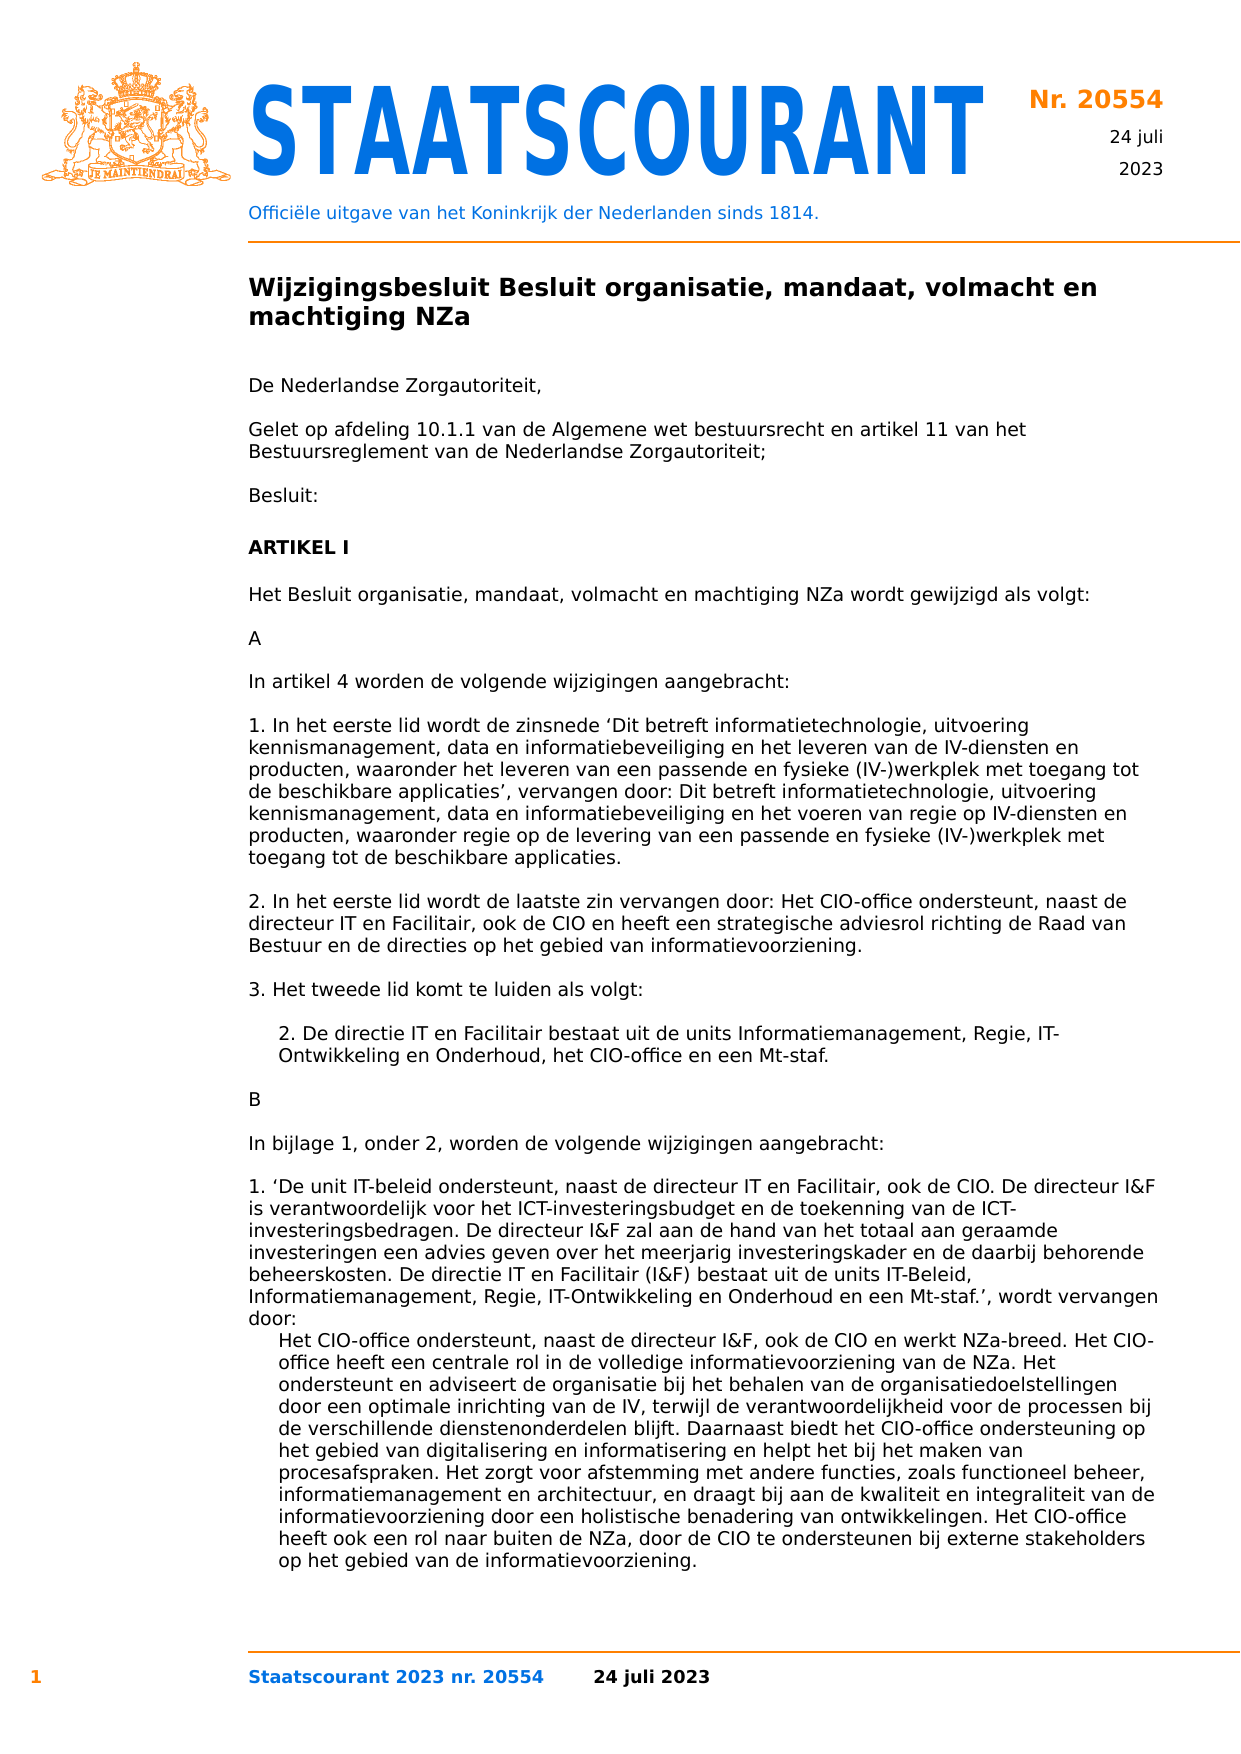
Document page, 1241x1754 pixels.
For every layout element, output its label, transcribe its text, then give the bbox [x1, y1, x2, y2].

text 1. ‘De unit IT-beleid ondersteunt, naast de directeur IT en Facilitair, ook de CIO. De directeur I&F is verantwoordelijk voor het ICT-investeringsbudget en de toekenning van de ICT-investeringsbedragen. De directeur I&F zal aan de hand van het totaal aan geraamde investeringen een advies geven over het meerjarig investeringskader en de daarbij behorende beheerskosten. De directie IT en Facilitair (I&F) bestaat uit de units IT-Beleid, Informatiemanagement, Regie, IT-Ontwikkeling en Onderhoud en een Mt-staf.’, wordt vervangen door: [248, 1176, 1163, 1330]
text 2. In het eerste lid wordt de laatste zin vervangen door: Het CIO-office ondersteunt, naast de directeur IT en Facilitair, ook de CIO en heeft een strategische adviesrol richting de Raad van Bestuur en de directies op het gebied van informatievoorziening. [248, 891, 1163, 957]
table_cell Officiële uitgave van het Koninkrijk der Nederlanden sinds 1814. [248, 203, 1240, 241]
text A [248, 628, 1163, 649]
text Besluit: [248, 485, 1163, 507]
text In artikel 4 worden de volgende wijzigingen aangebracht: [248, 671, 1163, 693]
text Het Besluit organisatie, mandaat, volmacht en machtiging NZa wordt gewijzigd als volgt: [248, 584, 1163, 606]
text B [248, 1088, 1163, 1111]
text De Nederlandse Zorgautoriteit, [248, 375, 1163, 397]
picture [41, 62, 231, 186]
subtitle Wijzigingsbesluit Besluit organisatie, mandaat, volmacht en machtiging NZa [248, 273, 1163, 331]
table_header Nr. 20554 [998, 62, 1240, 121]
text Het CIO-office ondersteunt, naast de directeur I&F, ook de CIO en werkt NZa-breed. Het CIO-office heeft een centrale rol in de volledige informatievoorziening van de NZa. Het ondersteunt en adviseert de organisatie bij het behalen van de organisatiedoelstellingen door een optimale inrichting van de IV, terwijl de verantwoordelijkheid voor de processen bij de verschillende dienstenonderdelen blijft. Daarnaast biedt het CIO-office ondersteuning op het gebied van digitalisering en informatisering en helpt het bij het maken van procesafspraken. Het zorgt voor afstemming met andere functies, zoals functioneel beheer, informatiemanagement en architectuur, en draagt bij aan de kwaliteit en integraliteit van de informatievoorziening door een holistische benadering van ontwikkelingen. Het CIO-office heeft ook een rol naar buiten de NZa, door de CIO te ondersteunen bij externe stakeholders op het gebied van de informatievoorziening. [278, 1330, 1163, 1572]
text Gelet op afdeling 10.1.1 van de Algemene wet bestuursrecht en artikel 11 van het Bestuursreglement van de Nederlandse Zorgautoriteit; [248, 419, 1163, 463]
text In bijlage 1, onder 2, worden de volgende wijzigingen aangebracht: [248, 1132, 1163, 1154]
table_header STAATSCOURANT [248, 62, 998, 203]
table_header [25, 62, 248, 241]
subtitle ARTIKEL I [248, 537, 1163, 559]
text 3. Het tweede lid komt te luiden als volgt: [248, 979, 1163, 1001]
text 1. In het eerste lid wordt de zinsnede ‘Dit betreft informatietechnologie, uitvoering kennismanagement, data en informatiebeveiliging en het leveren van de IV-diensten en producten, waaronder het leveren van een passende en fysieke (IV-)werkplek met toegang tot de beschikbare applicaties’, vervangen door: Dit betreft informatietechnologie, uitvoering kennismanagement, data en informatiebeveiliging en het voeren van regie op IV-diensten en producten, waaronder regie op de levering van een passende en fysieke (IV-)werkplek met toegang tot de beschikbare applicaties. [248, 715, 1163, 869]
table_cell 24 juli [998, 121, 1240, 153]
text 2. De directie IT en Facilitair bestaat uit de units Informatiemanagement, Regie, IT-Ontwikkeling en Onderhoud, het CIO-office en een Mt-staf. [278, 1023, 1163, 1067]
table_cell 2023 [998, 153, 1240, 203]
